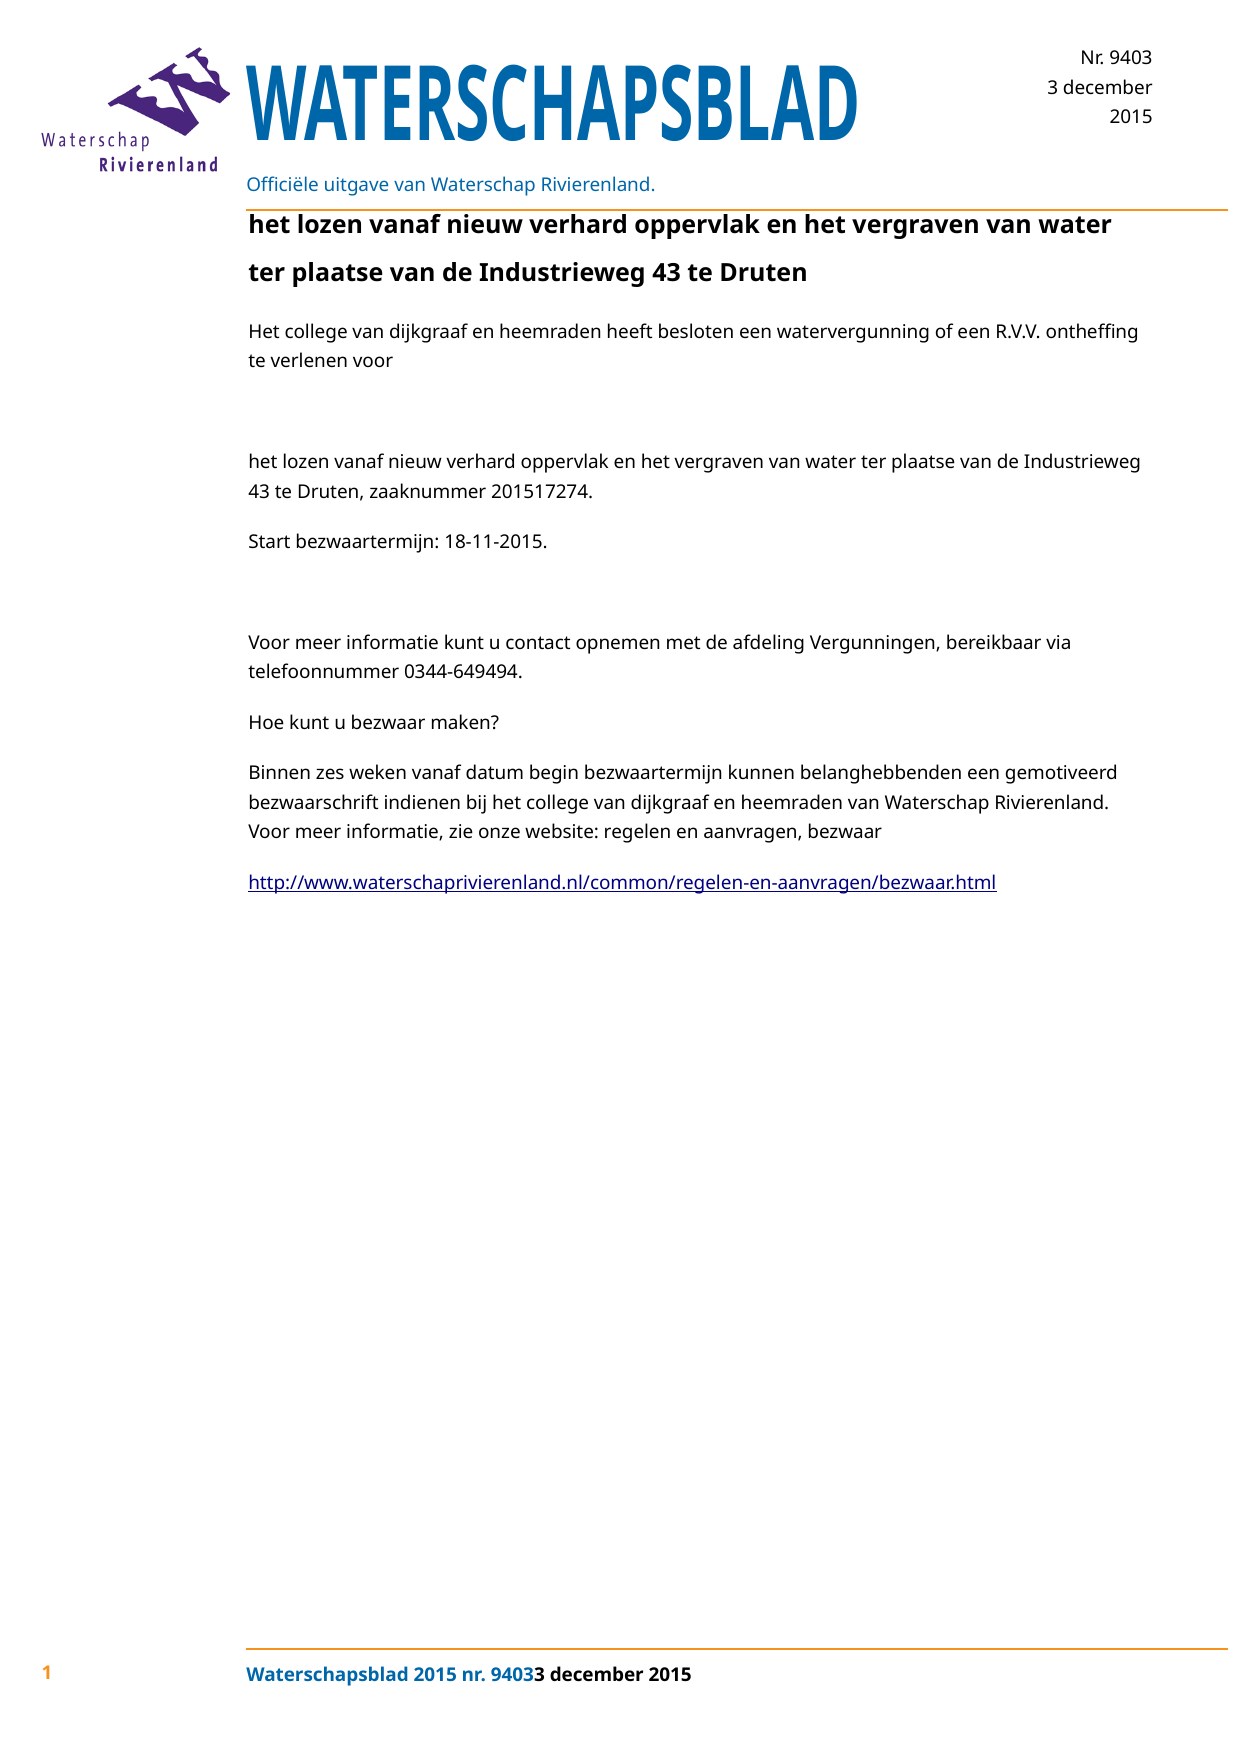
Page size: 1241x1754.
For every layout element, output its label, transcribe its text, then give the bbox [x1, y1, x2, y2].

picture [41, 47, 231, 172]
text Het college van dijkgraaf en heemraden heeft besloten een watervergunning of een R.V.V. ontheffing te verlenen voor [248, 318, 1152, 373]
text Voor meer informatie kunt u contact opnemen met de afdeling Vergunningen, bereikbaar via telefoonnummer 0344-649494. [248, 629, 1152, 684]
text http://www.waterschaprivierenland.nl/common/regelen-en-aanvragen/bezwaar.html [248, 869, 1152, 895]
text Binnen zes weken vanaf datum begin bezwaartermijn kunnen belanghebbenden een gemotiveerd bezwaarschrift indienen bij het college van dijkgraaf en heemraden van Waterschap Rivierenland. Voor meer informatie, zie onze website: regelen en aanvragen, bezwaar [248, 759, 1152, 844]
text het lozen vanaf nieuw verhard oppervlak en het vergraven van water ter plaatse van de Industrieweg 43 te Druten [248, 211, 1152, 288]
text Hoe kunt u bezwaar maken? [248, 709, 1152, 735]
text Start bezwaartermijn: 18-11-2015. [248, 528, 1152, 554]
text het lozen vanaf nieuw verhard oppervlak en het vergraven van water ter plaatse van de Industrieweg 43 te Druten, zaaknummer 201517274. [248, 448, 1152, 504]
